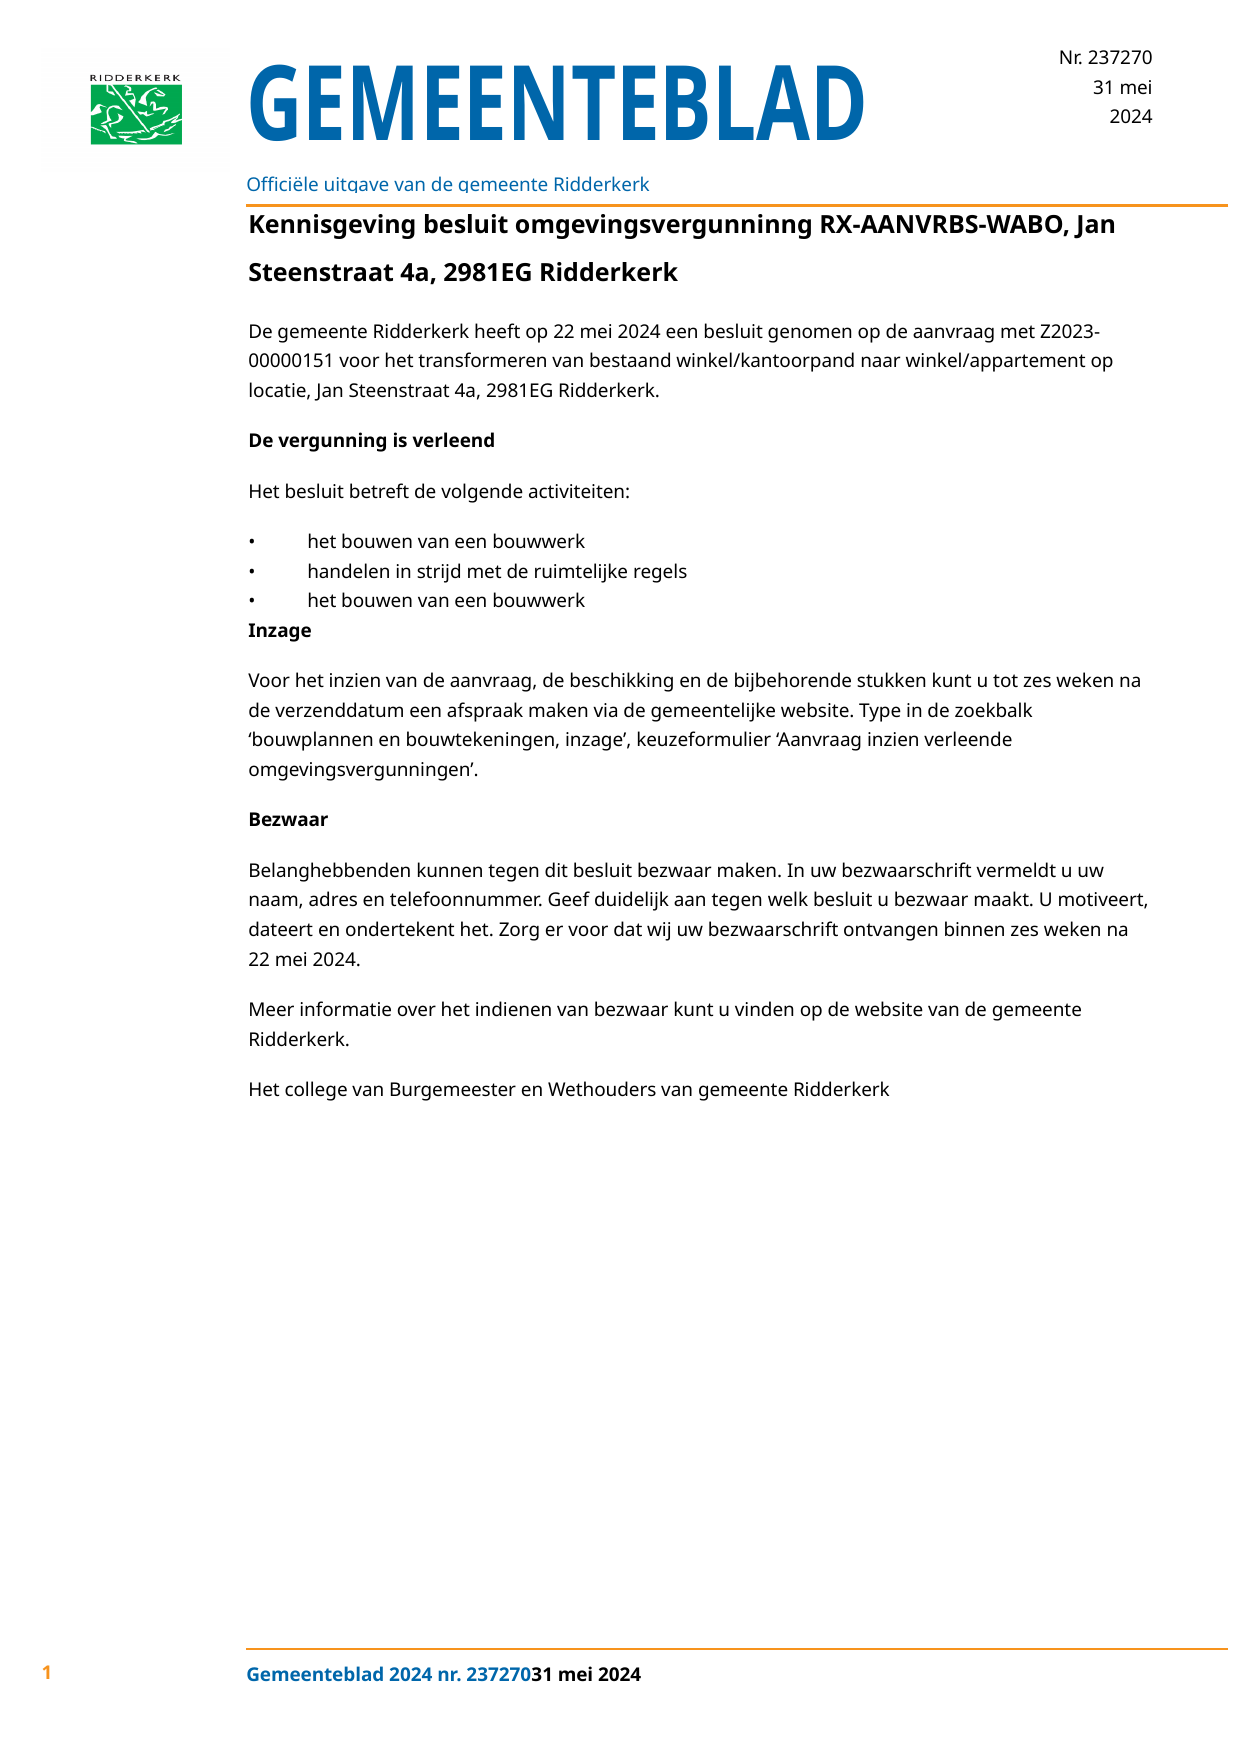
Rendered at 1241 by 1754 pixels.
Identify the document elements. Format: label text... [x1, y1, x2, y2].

text De vergunning is verleend [248, 427, 1152, 453]
text Inzage [248, 617, 1152, 643]
text Meer informatie over het indienen van bezwaar kunt u vinden op de website van de gemeente Ridderkerk. [248, 996, 1152, 1052]
text Belanghebbenden kunnen tegen dit besluit bezwaar maken. In uw bezwaarschrift vermeldt u uw naam, adres en telefoonnummer. Geef duidelijk aan tegen welk besluit u bezwaar maakt. U motiveert, dateert en ondertekent het. Zorg er voor dat wij uw bezwaarschrift ontvangen binnen zes weken na 22 mei 2024. [248, 857, 1152, 972]
list handelen in strijd met de ruimtelijke regels [248, 558, 1152, 584]
picture [41, 47, 231, 172]
text Bezwaar [248, 807, 1152, 832]
text De gemeente Ridderkerk heeft op 22 mei 2024 een besluit genomen op de aanvraag met Z2023-00000151 voor het transformeren van bestaand winkel/kantoorpand naar winkel/appartement op locatie, Jan Steenstraat 4a, 2981EG Ridderkerk. [248, 318, 1152, 403]
text Het college van Burgemeester en Wethouders van gemeente Ridderkerk [248, 1076, 1152, 1102]
text Kennisgeving besluit omgevingsvergunninng RX-AANVRBS-WABO, Jan Steenstraat 4a, 2981EG Ridderkerk [248, 207, 1152, 288]
list het bouwen van een bouwwerk [248, 587, 1152, 613]
list het bouwen van een bouwwerk [248, 528, 1152, 554]
text Voor het inzien van de aanvraag, de beschikking en de bijbehorende stukken kunt u tot zes weken na de verzenddatum een afspraak maken via de gemeentelijke website. Type in de zoekbalk ‘bouwplannen en bouwtekeningen, inzage’, keuzeformulier ‘Aanvraag inzien verleende omgevingsvergunningen’. [248, 667, 1152, 782]
text Het besluit betreft de volgende activiteiten: [248, 478, 1152, 504]
